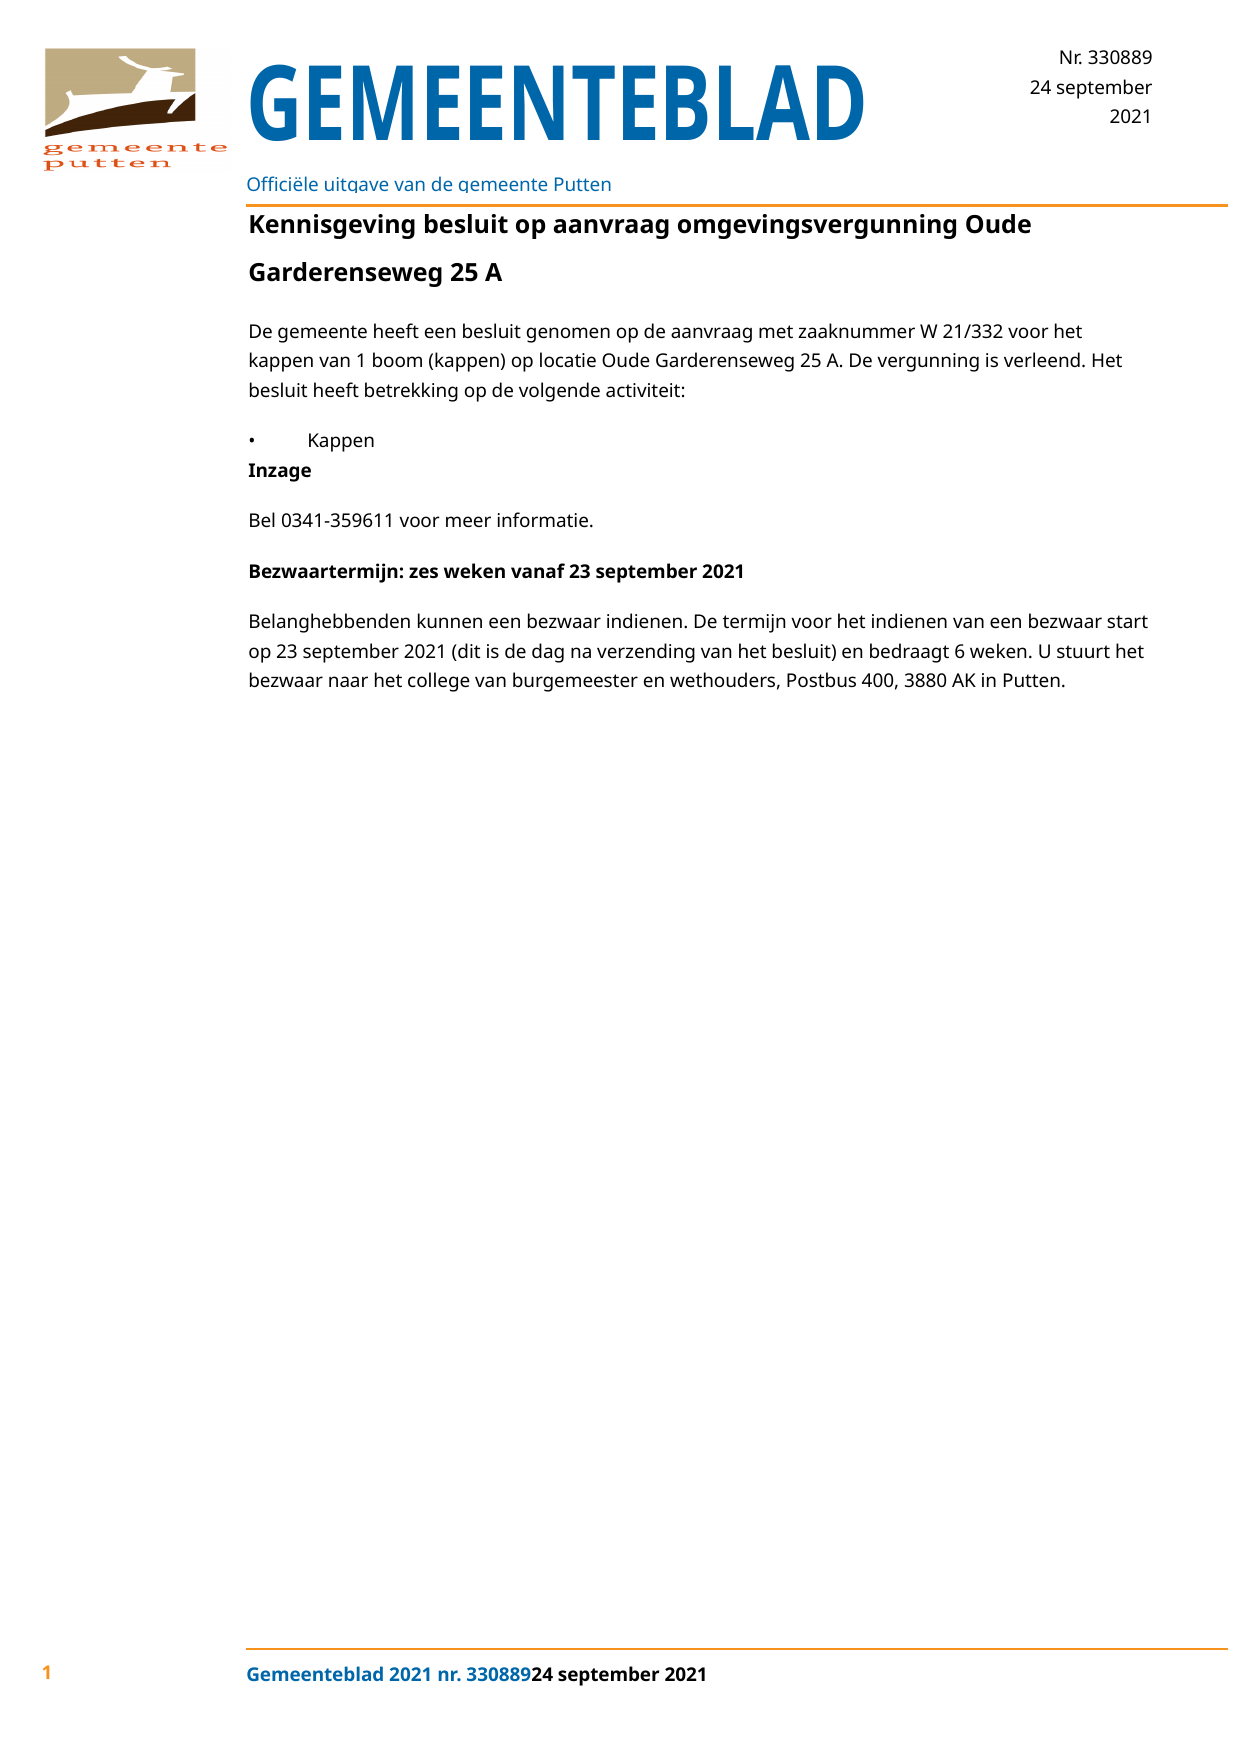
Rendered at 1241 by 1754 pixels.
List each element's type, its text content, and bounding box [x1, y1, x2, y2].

text Kennisgeving besluit op aanvraag omgevingsvergunning Oude Garderenseweg 25 A [248, 207, 1152, 288]
text Inzage [248, 457, 1152, 483]
list Kappen [248, 427, 1152, 453]
text Belanghebbenden kunnen een bezwaar indienen. De termijn voor het indienen van een bezwaar start op 23 september 2021 (dit is de dag na verzending van het besluit) en bedraagt 6 weken. U stuurt het bezwaar naar het college van burgemeester en wethouders, Postbus 400, 3880 AK in Putten. [248, 608, 1152, 693]
text Bel 0341-359611 voor meer informatie. [248, 507, 1152, 533]
picture [41, 47, 231, 172]
text De gemeente heeft een besluit genomen op de aanvraag met zaaknummer W 21/332 voor het kappen van 1 boom (kappen) op locatie Oude Garderenseweg 25 A. De vergunning is verleend. Het besluit heeft betrekking op de volgende activiteit: [248, 318, 1152, 403]
text Bezwaartermijn: zes weken vanaf 23 september 2021 [248, 558, 1152, 584]
